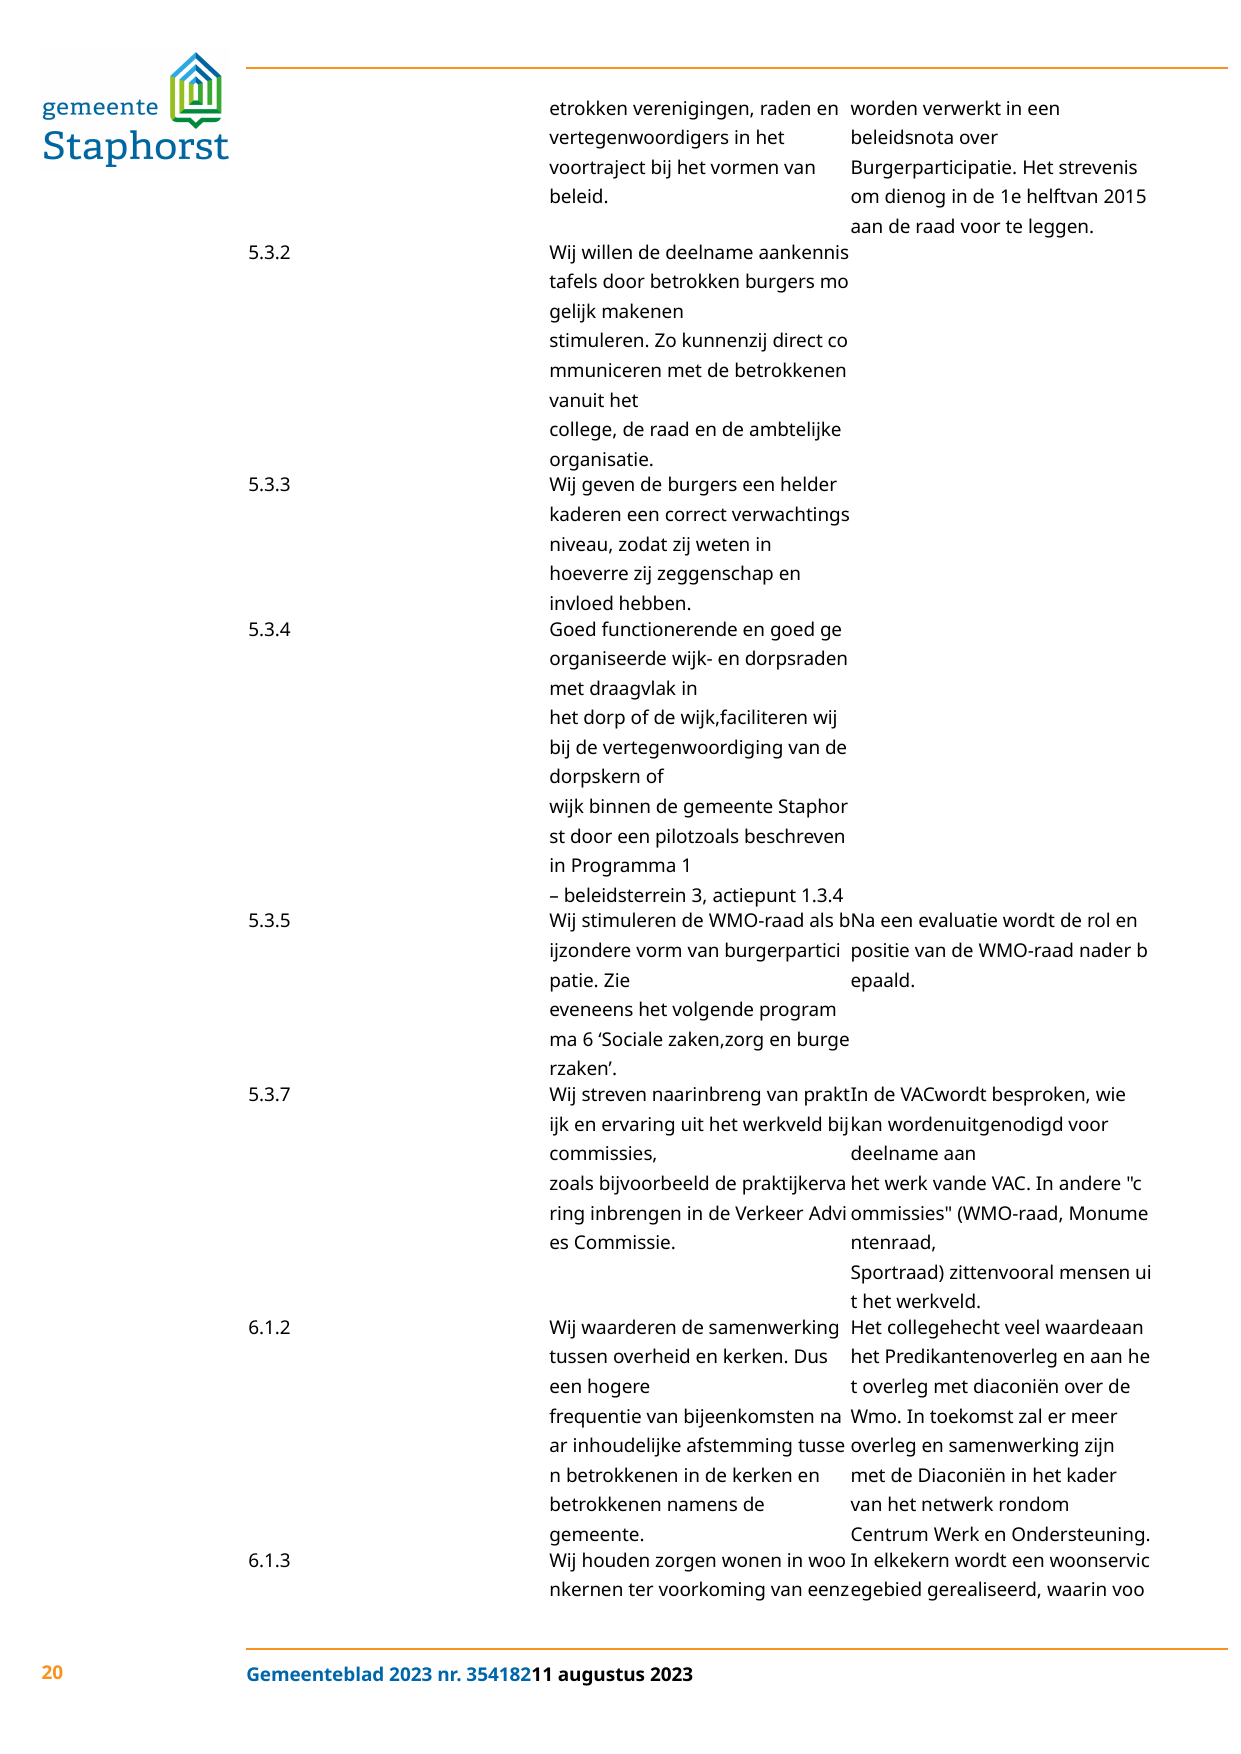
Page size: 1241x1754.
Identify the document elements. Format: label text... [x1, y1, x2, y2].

table_cell [850, 472, 1152, 616]
table_cell 6.1.2 [248, 1314, 549, 1547]
table_cell Het collegehecht veel waardeaan het Predikantenoverleg en aan het overleg met diaconiën over de Wmo. In toekomst zal er meer overleg en samenwerking zijn met de Diaconiën in het kader van het netwerk rondom Centrum Werk en Ondersteuning. [850, 1314, 1152, 1547]
table_cell [850, 239, 1152, 472]
table_cell Wij stimuleren de WMO-raad als bijzondere vorm van burgerparticipatie. Zie eveneens het volgende programma 6 ‘Sociale zaken,zorg en burgerzaken’. [549, 908, 850, 1081]
table_cell worden verwerkt in een beleidsnota over Burgerparticipatie. Het strevenis om dienog in de 1e helftvan 2015 aan de raad voor te leggen. [850, 95, 1152, 239]
table_cell 6.1.3 [248, 1547, 549, 1602]
table_cell 5.3.5 [248, 908, 549, 1081]
table_cell 5.3.3 [248, 472, 549, 616]
table_cell Wij willen de deelname aankennistafels door betrokken burgers mogelijk makenen stimuleren. Zo kunnenzij direct communiceren met de betrokkenen vanuit het college, de raad en de ambtelijke organisatie. [549, 239, 850, 472]
table_cell Goed functionerende en goed georganiseerde wijk- en dorpsraden met draagvlak in het dorp of de wijk,faciliteren wij bij de vertegenwoordiging van de dorpskern of wijk binnen de gemeente Staphorst door een pilotzoals beschreven in Programma 1 – beleidsterrein 3, actiepunt 1.3.4 [549, 616, 850, 908]
table_cell In de VACwordt besproken, wie kan wordenuitgenodigd voor deelname aan het werk vande VAC. In andere "commissies" (WMO-raad, Monumentenraad, Sportraad) zittenvooral mensen uit het werkveld. [850, 1081, 1152, 1314]
table_cell Wij houden zorgen wonen in woonkernen ter voorkoming van eenz [549, 1547, 850, 1602]
table_cell etrokken verenigingen, raden en vertegenwoordigers in het voortraject bij het vormen van beleid. [549, 95, 850, 239]
picture [41, 47, 231, 172]
table_cell Wij geven de burgers een helder kaderen een correct verwachtingsniveau, zodat zij weten in hoeverre zij zeggenschap en invloed hebben. [549, 472, 850, 616]
table_cell In elkekern wordt een woonservicegebied gerealiseerd, waarin voo [850, 1547, 1152, 1602]
table_cell Wij waarderen de samenwerking tussen overheid en kerken. Dus een hogere frequentie van bijeenkomsten naar inhoudelijke afstemming tussen betrokkenen in de kerken en betrokkenen namens de gemeente. [549, 1314, 850, 1547]
table_cell Na een evaluatie wordt de rol en positie van de WMO-raad nader bepaald. [850, 908, 1152, 1081]
table_cell 5.3.4 [248, 616, 549, 908]
table_cell 5.3.7 [248, 1081, 549, 1314]
table_cell [850, 616, 1152, 908]
table_cell 5.3.2 [248, 239, 549, 472]
table_cell Wij streven naarinbreng van praktijk en ervaring uit het werkveld bij commissies, zoals bijvoorbeeld de praktijkervaring inbrengen in de Verkeer Advies Commissie. [549, 1081, 850, 1314]
table_cell [248, 95, 549, 239]
